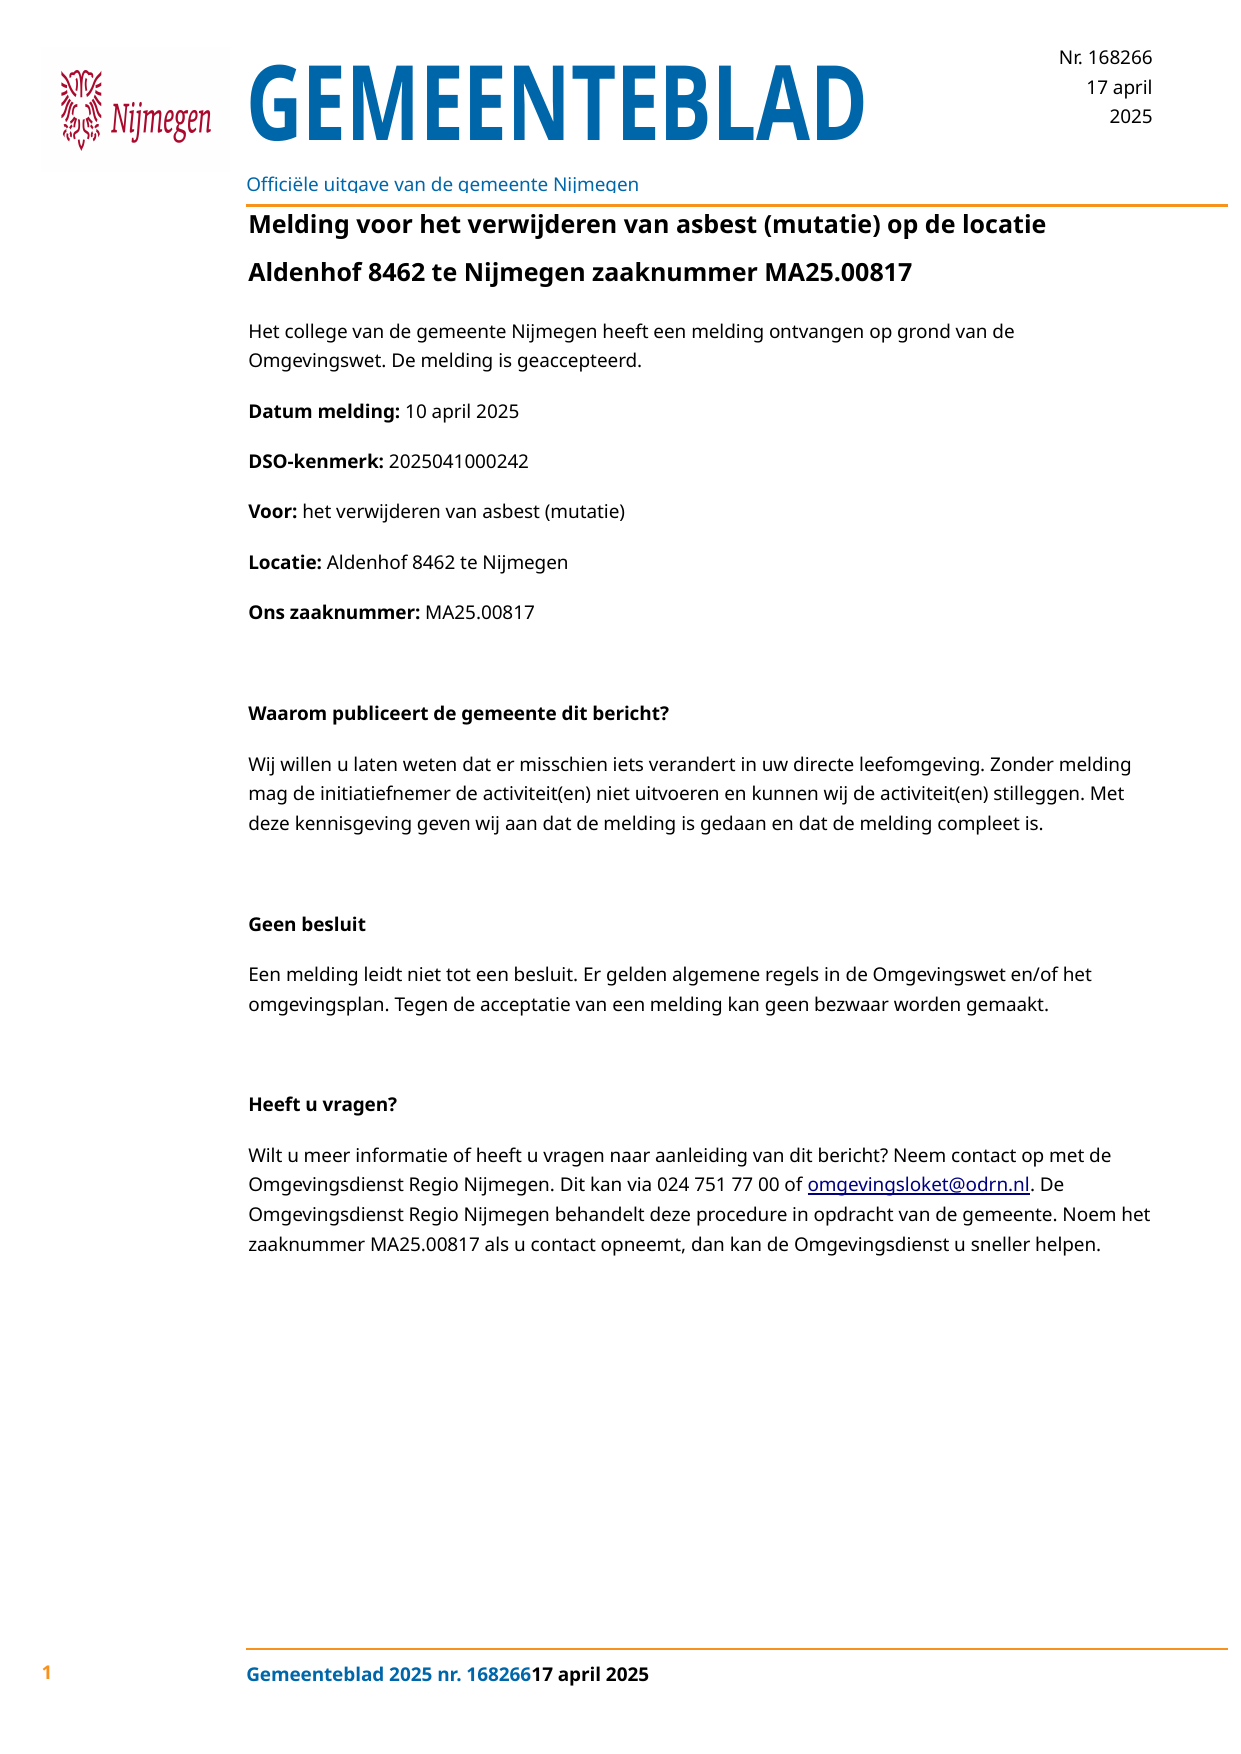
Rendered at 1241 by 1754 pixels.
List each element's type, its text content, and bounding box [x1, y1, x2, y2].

text Datum melding: 10 april 2025 [248, 398, 1152, 424]
text Wij willen u laten weten dat er misschien iets verandert in uw directe leefomgeving. Zonder melding mag de initiatiefnemer de activiteit(en) niet uitvoeren en kunnen wij de activiteit(en) stilleggen. Met deze kennisgeving geven wij aan dat de melding is gedaan en dat de melding compleet is. [248, 751, 1152, 836]
text DSO-kenmerk: 2025041000242 [248, 448, 1152, 474]
text Ons zaaknummer: MA25.00817 [248, 599, 1152, 625]
text Een melding leidt niet tot een besluit. Er gelden algemene regels in de Omgevingswet en/of het omgevingsplan. Tegen de acceptatie van een melding kan geen bezwaar worden gemaakt. [248, 961, 1152, 1017]
text Melding voor het verwijderen van asbest (mutatie) op de locatie Aldenhof 8462 te Nijmegen zaaknummer MA25.00817 [248, 207, 1152, 288]
text Heeft u vragen? [248, 1092, 1152, 1117]
text Het college van de gemeente Nijmegen heeft een melding ontvangen op grond van de Omgevingswet. De melding is geaccepteerd. [248, 318, 1152, 373]
text Waarom publiceert de gemeente dit bericht? [248, 700, 1152, 726]
text Wilt u meer informatie of heeft u vragen naar aanleiding van dit bericht? Neem contact op met de Omgevingsdienst Regio Nijmegen. Dit kan via 024 751 77 00 of omgevingsloket@odrn.nl. De Omgevingsdienst Regio Nijmegen behandelt deze procedure in opdracht van de gemeente. Noem het zaaknummer MA25.00817 als u contact opneemt, dan kan de Omgevingsdienst u sneller helpen. [248, 1142, 1152, 1257]
text Locatie: Aldenhof 8462 te Nijmegen [248, 549, 1152, 575]
text Geen besluit [248, 911, 1152, 937]
picture [41, 47, 231, 172]
text Voor: het verwijderen van asbest (mutatie) [248, 499, 1152, 524]
